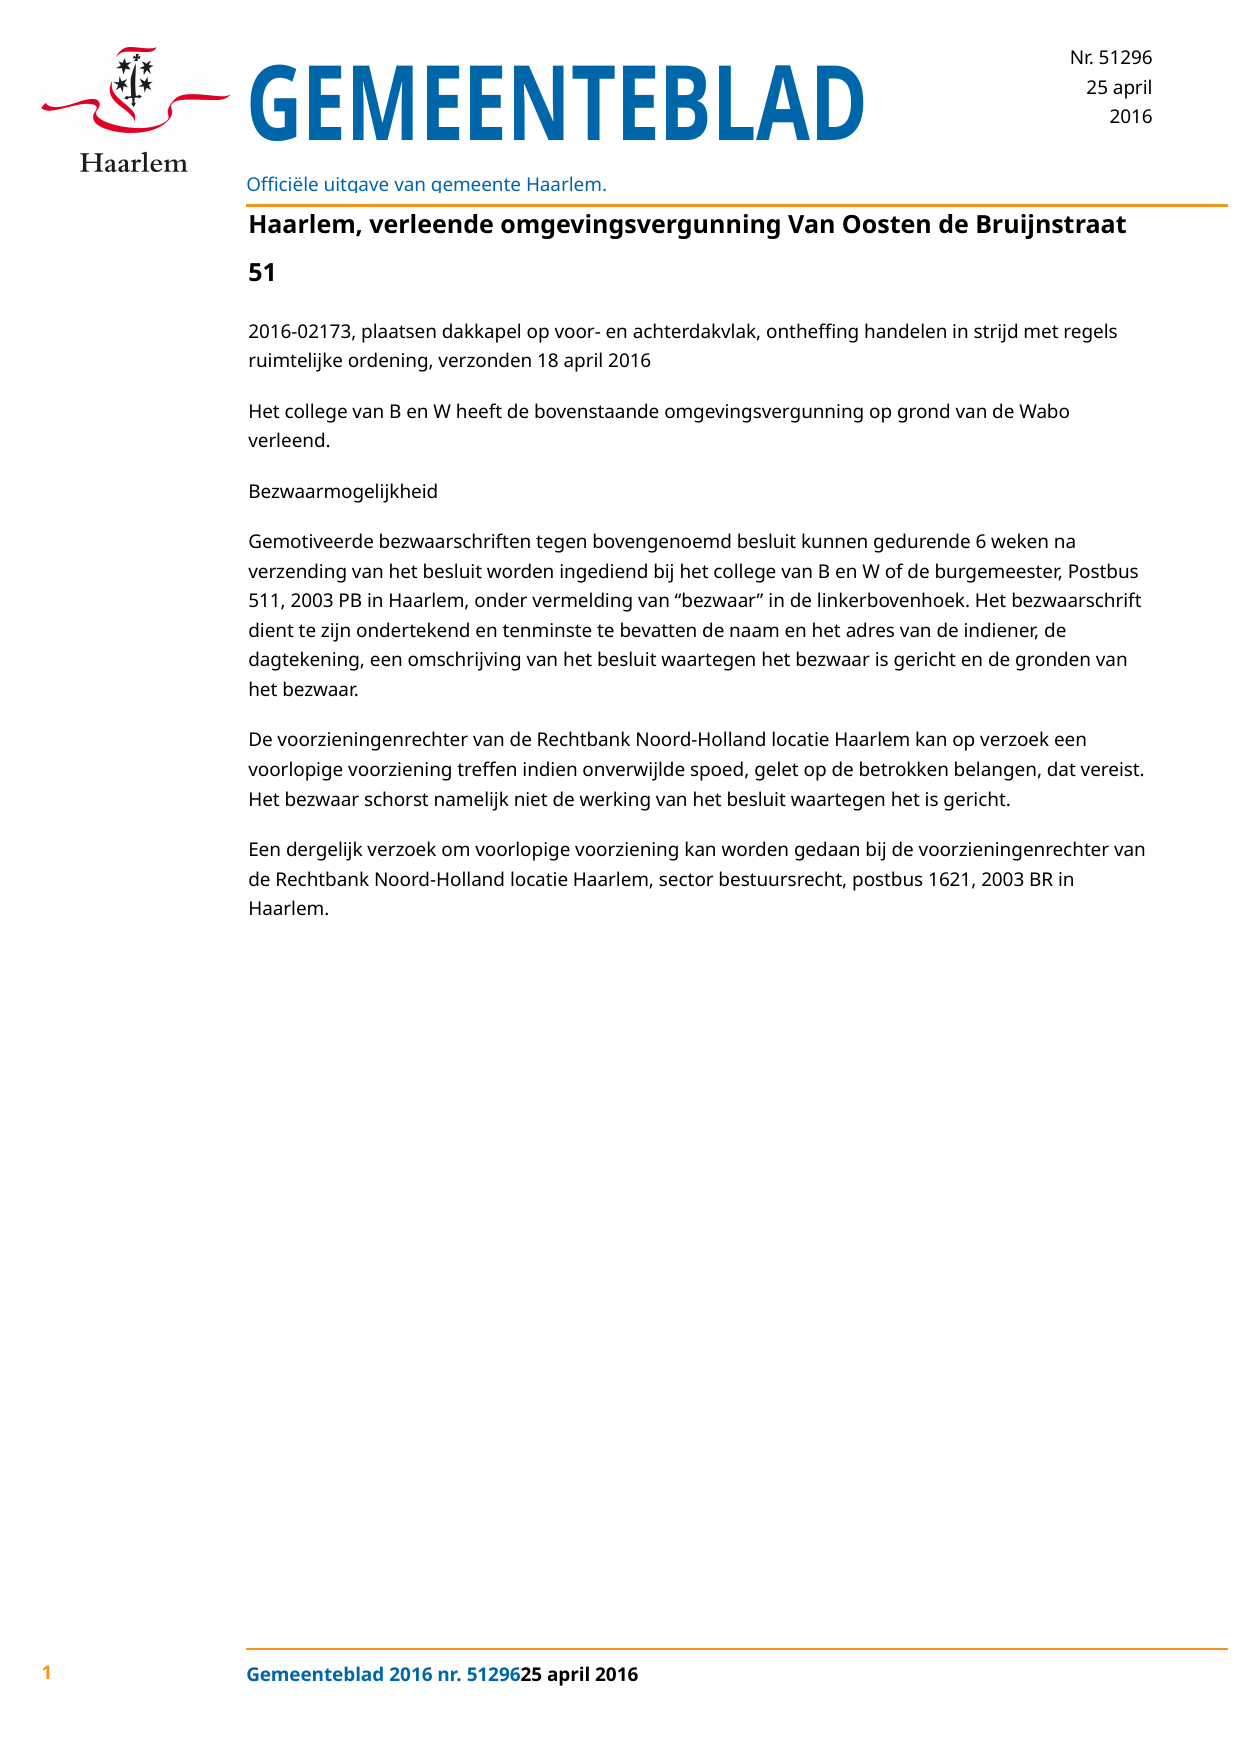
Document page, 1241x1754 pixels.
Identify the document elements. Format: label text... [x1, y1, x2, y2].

text Bezwaarmogelijkheid [248, 478, 1152, 504]
text De voorzieningenrechter van de Rechtbank Noord-Holland locatie Haarlem kan op verzoek een voorlopige voorziening treffen indien onverwijlde spoed, gelet op de betrokken belangen, dat vereist. Het bezwaar schorst namelijk niet de werking van het besluit waartegen het is gericht. [248, 727, 1152, 812]
text Het college van B en W heeft de bovenstaande omgevingsvergunning op grond van de Wabo verleend. [248, 398, 1152, 453]
text Een dergelijk verzoek om voorlopige voorziening kan worden gedaan bij de voorzieningenrechter van de Rechtbank Noord-Holland locatie Haarlem, sector bestuursrecht, postbus 1621, 2003 BR in Haarlem. [248, 836, 1152, 921]
text Gemotiveerde bezwaarschriften tegen bovengenoemd besluit kunnen gedurende 6 weken na verzending van het besluit worden ingediend bij het college van B en W of de burgemeester, Postbus 511, 2003 PB in Haarlem, onder vermelding van “bezwaar” in de linkerbovenhoek. Het bezwaarschrift dient te zijn ondertekend en tenminste te bevatten de naam en het adres van de indiener, de dagtekening, een omschrijving van het besluit waartegen het bezwaar is gericht en de gronden van het bezwaar. [248, 528, 1152, 702]
text 2016-02173, plaatsen dakkapel op voor- en achterdakvlak, ontheffing handelen in strijd met regels ruimtelijke ordening, verzonden 18 april 2016 [248, 318, 1152, 373]
picture [41, 47, 231, 172]
text Haarlem, verleende omgevingsvergunning Van Oosten de Bruijnstraat 51 [248, 207, 1152, 288]
